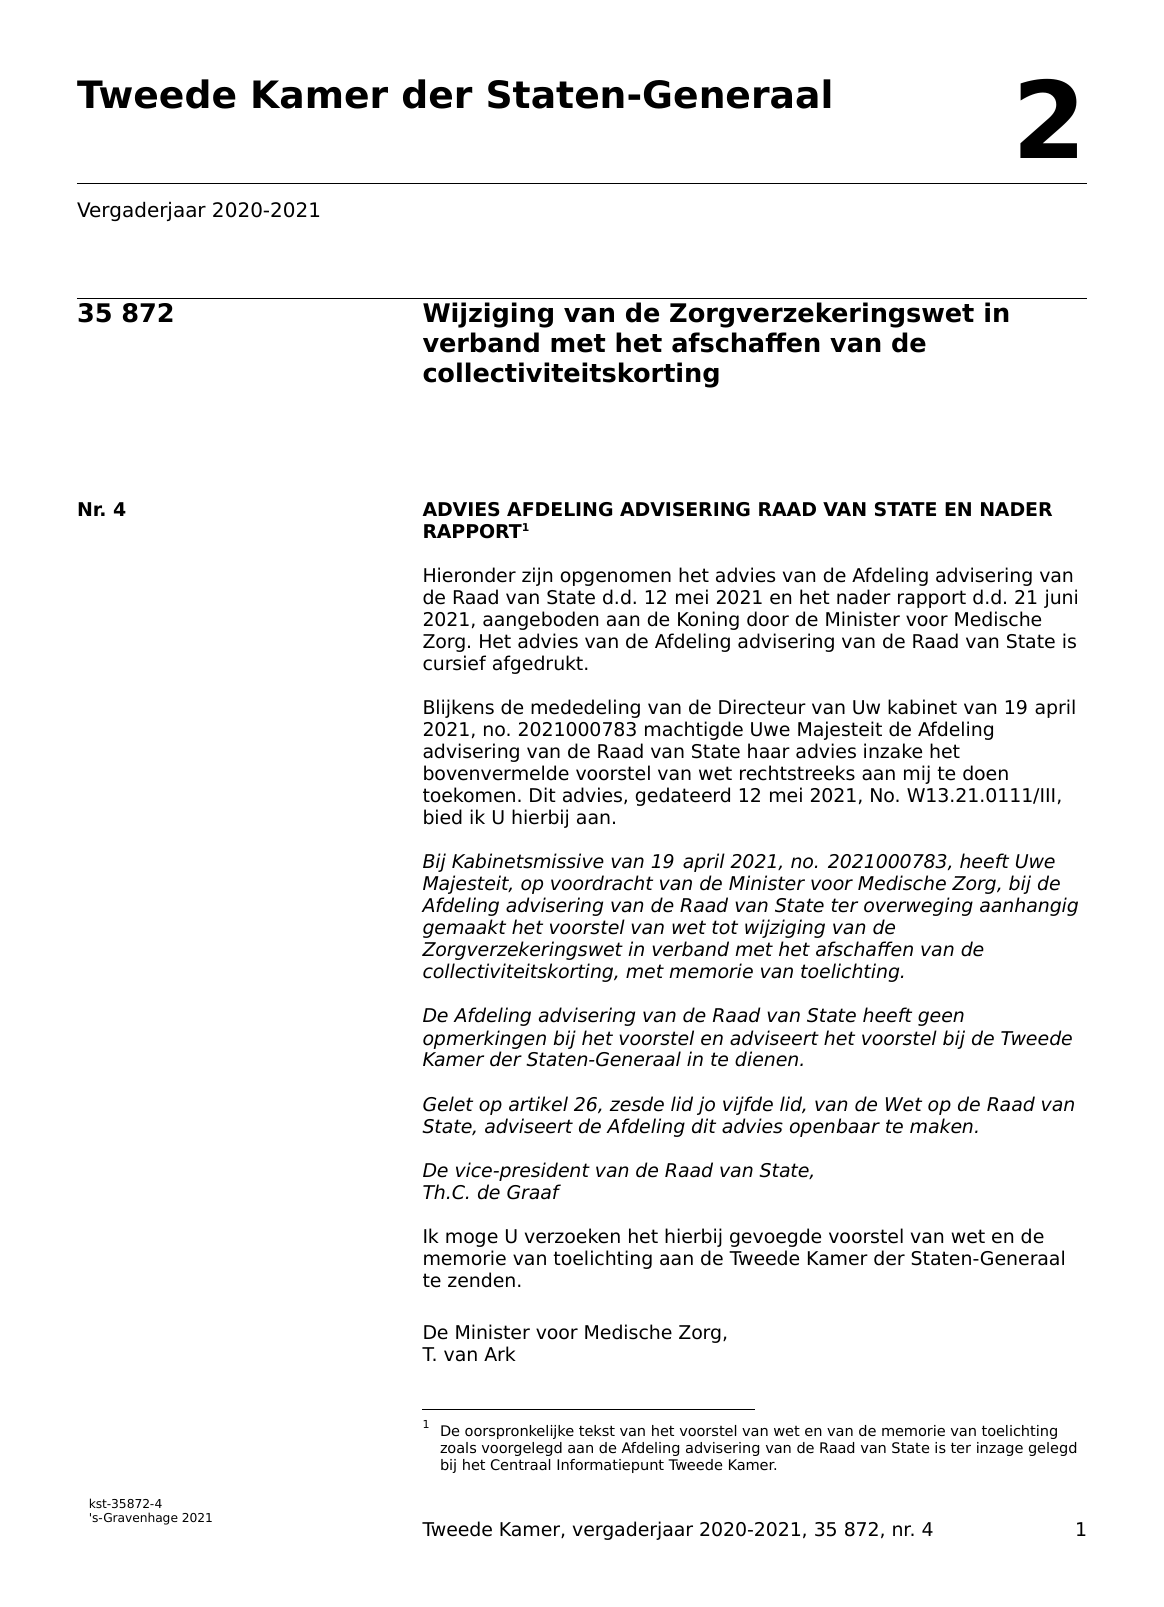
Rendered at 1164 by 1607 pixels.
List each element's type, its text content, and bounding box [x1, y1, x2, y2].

text Ik moge U verzoeken het hierbij gevoegde voorstel van wet en de memorie van toelichting aan de Tweede Kamer der Staten-Generaal te zenden. [422, 1226, 1087, 1292]
text Blijkens de mededeling van de Directeur van Uw kabinet van 19 april 2021, no. 2021000783 machtigde Uwe Majesteit de Afdeling advisering van de Raad van State haar advies inzake het bovenvermelde voorstel van wet rechtstreeks aan mij te doen toekomen. Dit advies, gedateerd 12 mei 2021, No. W13.21.0111/III, bied ik U hierbij aan. [422, 697, 1087, 829]
table_header 2 [886, 59, 1087, 183]
table_cell Vergaderjaar 2020-2021 [77, 184, 1087, 298]
text De oorspronkelijke tekst van het voorstel van wet en van de memorie van toelichting zoals voorgelegd aan de Afdeling advisering van de Raad van State is ter inzage gelegd bij het Centraal Informatiepunt Tweede Kamer. [422, 1418, 1087, 1474]
text De Minister voor Medische Zorg, T. van Ark [422, 1322, 1087, 1366]
subtitle Nr. 4 ADVIES AFDELING ADVISERING RAAD VAN STATE EN NADER RAPPORT [77, 499, 1087, 543]
text De Afdeling advisering van de Raad van State heeft geen opmerkingen bij het voorstel en adviseert het voorstel bij de Tweede Kamer der Staten-Generaal in te dienen. [422, 1005, 1087, 1071]
text 's-Gravenhage 2021 [88, 1511, 323, 1525]
subtitle 35 872 Wijziging van de Zorgverzekeringswet in verband met het afschaffen van de collectiviteitskorting [77, 299, 1087, 388]
text Th.C. de Graaf [422, 1182, 1087, 1204]
text Hieronder zijn opgenomen het advies van de Afdeling advisering van de Raad van State d.d. 12 mei 2021 en het nader rapport d.d. 21 juni 2021, aangeboden aan de Koning door de Minister voor Medische Zorg. Het advies van de Afdeling advisering van de Raad van State is cursief afgedrukt. [422, 565, 1087, 675]
text Bij Kabinetsmissive van 19 april 2021, no. 2021000783, heeft Uwe Majesteit, op voordracht van de Minister voor Medische Zorg, bij de Afdeling advisering van de Raad van State ter overweging aanhangig gemaakt het voorstel van wet tot wijziging van de Zorgverzekeringswet in verband met het afschaffen van de collectiviteitskorting, met memorie van toelichting. [422, 851, 1087, 983]
text Gelet op artikel 26, zesde lid jo vijfde lid, van de Wet op de Raad van State, adviseert de Afdeling dit advies openbaar te maken. [422, 1093, 1087, 1137]
text kst-35872-4 [88, 1497, 323, 1511]
table_header Tweede Kamer der Staten-Generaal [77, 59, 886, 183]
text De vice-president van de Raad van State, [422, 1160, 1087, 1182]
